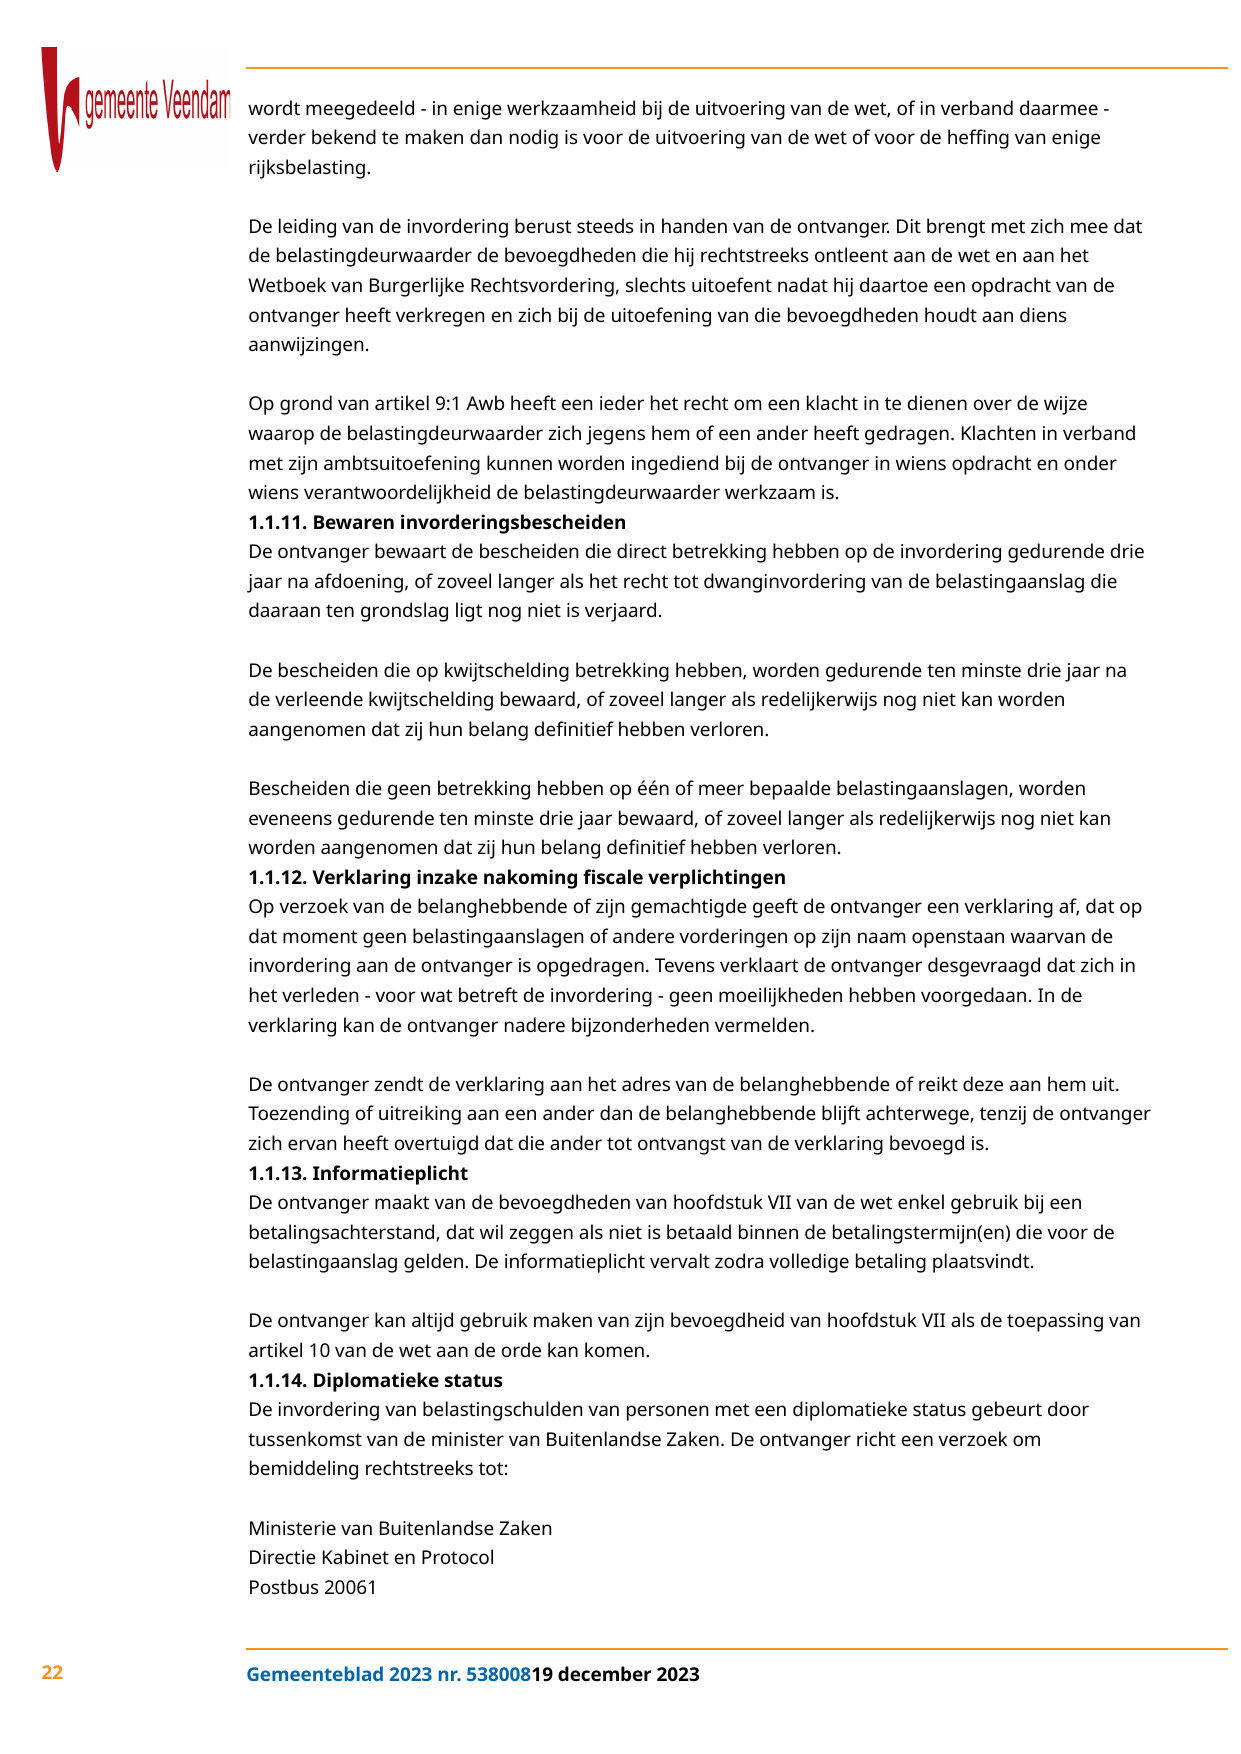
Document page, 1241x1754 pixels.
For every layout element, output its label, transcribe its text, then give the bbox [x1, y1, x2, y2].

text De invordering van belastingschulden van personen met een diplomatieke status gebeurt door tussenkomst van de minister van Buitenlandse Zaken. De ontvanger richt een verzoek om bemiddeling rechtstreeks tot: [248, 1396, 1152, 1481]
text 1.1.12. Verklaring inzake nakoming fiscale verplichtingen [248, 864, 1152, 890]
picture [41, 47, 231, 172]
text De bescheiden die op kwijtschelding betrekking hebben, worden gedurende ten minste drie jaar na de verleende kwijtschelding bewaard, of zoveel langer als redelijkerwijs nog niet kan worden aangenomen dat zij hun belang definitief hebben verloren. [248, 657, 1152, 742]
text Ministerie van Buitenlandse Zaken [248, 1515, 1152, 1541]
text De ontvanger bewaart de bescheiden die direct betrekking hebben op de invordering gedurende drie jaar na afdoening, of zoveel langer als het recht tot dwanginvordering van de belastingaanslag die daaraan ten grondslag ligt nog niet is verjaard. [248, 538, 1152, 623]
text Op grond van artikel 9:1 Awb heeft een ieder het recht om een klacht in te dienen over de wijze waarop de belastingdeurwaarder zich jegens hem of een ander heeft gedragen. Klachten in verband met zijn ambtsuitoefening kunnen worden ingediend bij de ontvanger in wiens opdracht en onder wiens verantwoordelijkheid de belastingdeurwaarder werkzaam is. [248, 391, 1152, 505]
text Op verzoek van de belanghebbende of zijn gemachtigde geeft de ontvanger een verklaring af, dat op dat moment geen belastingaanslagen of andere vorderingen op zijn naam openstaan waarvan de invordering aan de ontvanger is opgedragen. Tevens verklaart de ontvanger desgevraagd dat zich in het verleden - voor wat betreft de invordering - geen moeilijkheden hebben voorgedaan. In de verklaring kan de ontvanger nadere bijzonderheden vermelden. [248, 893, 1152, 1038]
text 1.1.11. Bewaren invorderingsbescheiden [248, 509, 1152, 535]
text wordt meegedeeld - in enige werkzaamheid bij de uitvoering van de wet, of in verband daarmee - verder bekend te maken dan nodig is voor de uitvoering van de wet of voor de heffing van enige rijksbelasting. [248, 95, 1152, 180]
text De ontvanger zendt de verklaring aan het adres van de belanghebbende of reikt deze aan hem uit. Toezending of uitreiking aan een ander dan de belanghebbende blijft achterwege, tenzij de ontvanger zich ervan heeft overtuigd dat die ander tot ontvangst van de verklaring bevoegd is. [248, 1071, 1152, 1156]
text De ontvanger maakt van de bevoegdheden van hoofdstuk VII van de wet enkel gebruik bij een betalingsachterstand, dat wil zeggen als niet is betaald binnen de betalingstermijn(en) die voor de belastingaanslag gelden. De informatieplicht vervalt zodra volledige betaling plaatsvindt. [248, 1189, 1152, 1274]
text 1.1.14. Diplomatieke status [248, 1367, 1152, 1393]
text Bescheiden die geen betrekking hebben op één of meer bepaalde belastingaanslagen, worden eveneens gedurende ten minste drie jaar bewaard, of zoveel langer als redelijkerwijs nog niet kan worden aangenomen dat zij hun belang definitief hebben verloren. [248, 775, 1152, 860]
text Postbus 20061 [248, 1574, 1152, 1600]
text Directie Kabinet en Protocol [248, 1544, 1152, 1570]
text De leiding van de invordering berust steeds in handen van de ontvanger. Dit brengt met zich mee dat de belastingdeurwaarder de bevoegdheden die hij rechtstreeks ontleent aan de wet en aan het Wetboek van Burgerlijke Rechtsvordering, slechts uitoefent nadat hij daartoe een opdracht van de ontvanger heeft verkregen en zich bij de uitoefening van die bevoegdheden houdt aan diens aanwijzingen. [248, 213, 1152, 357]
text 1.1.13. Informatieplicht [248, 1160, 1152, 1186]
text De ontvanger kan altijd gebruik maken van zijn bevoegdheid van hoofdstuk VII als de toepassing van artikel 10 van de wet aan de orde kan komen. [248, 1308, 1152, 1363]
